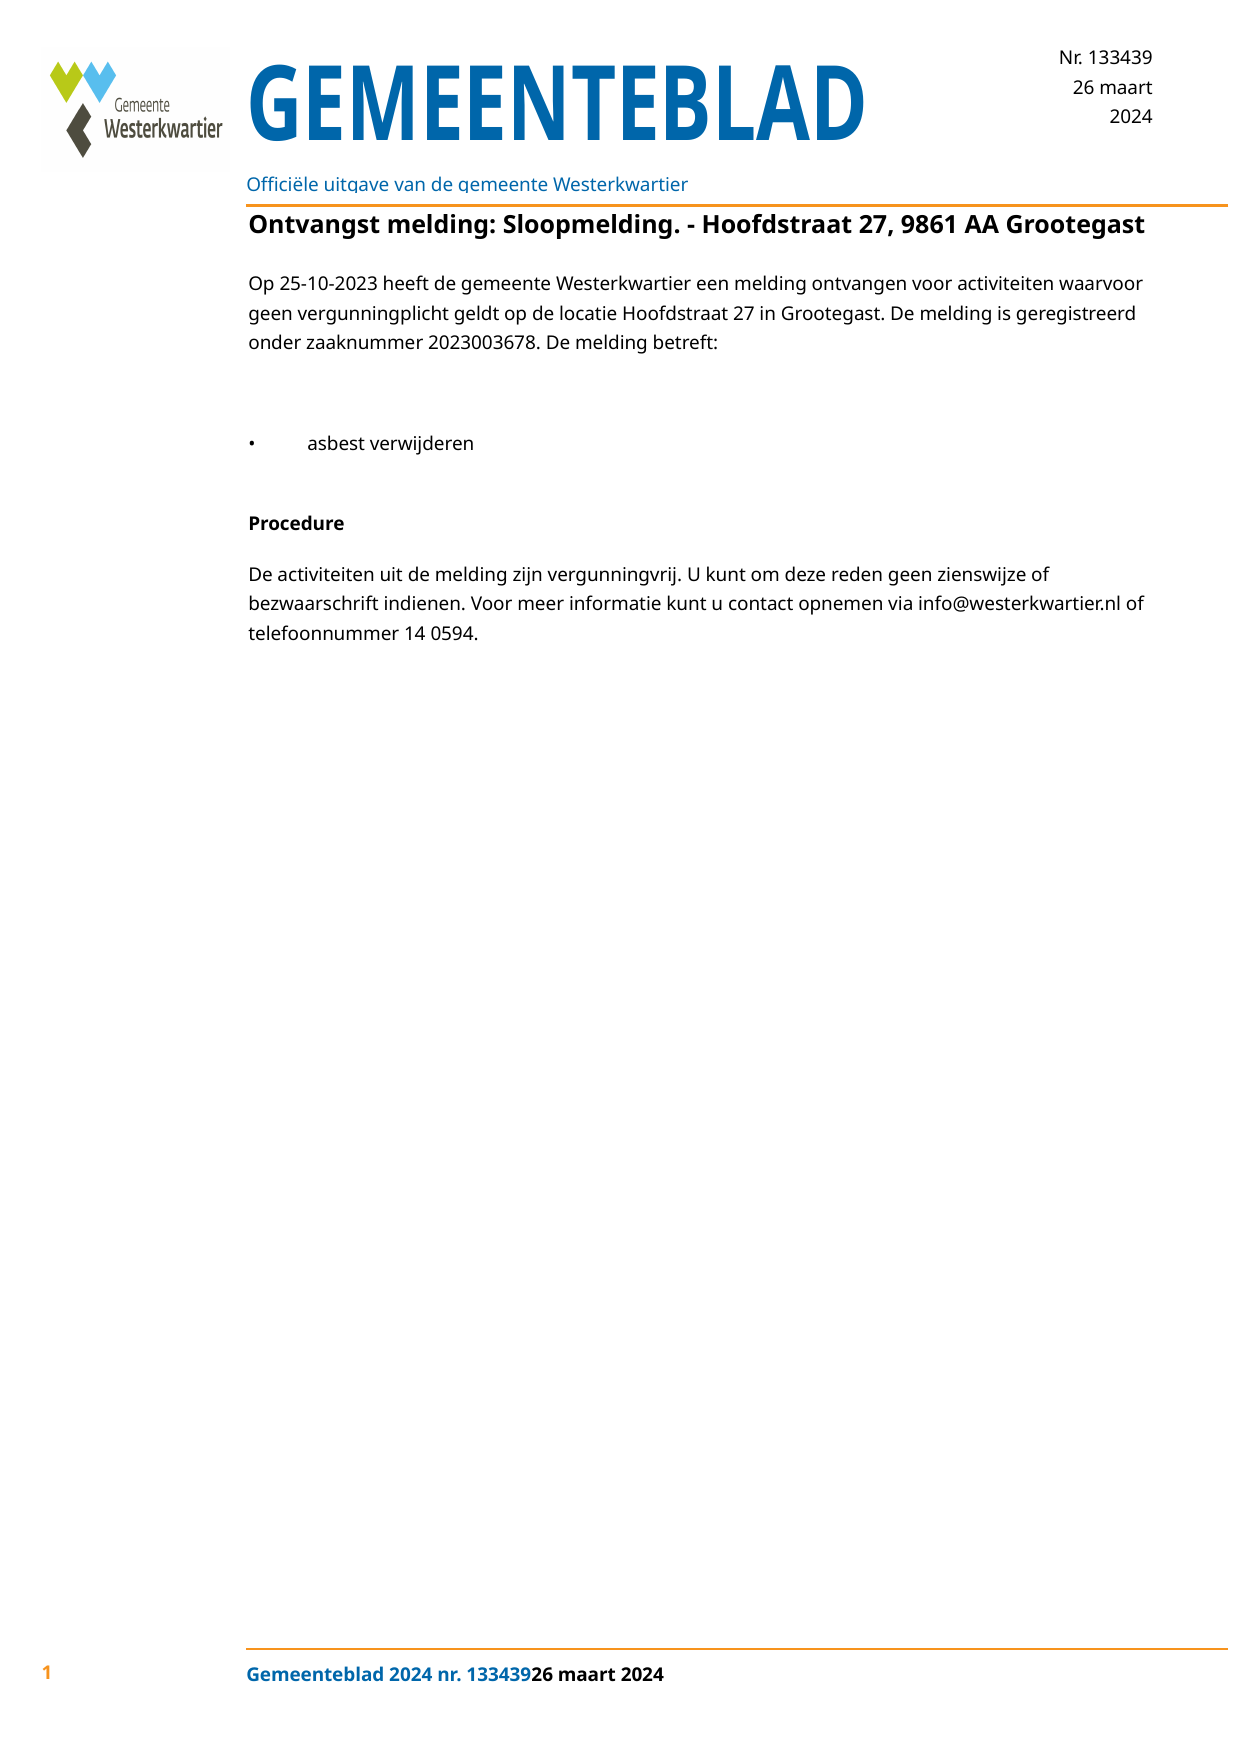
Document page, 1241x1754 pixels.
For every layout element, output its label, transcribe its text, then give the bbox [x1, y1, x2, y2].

list asbest verwijderen [248, 430, 1152, 456]
text De activiteiten uit de melding zijn vergunningvrij. U kunt om deze reden geen zienswijze of bezwaarschrift indienen. Voor meer informatie kunt u contact opnemen via info@westerkwartier.nl of telefoonnummer 14 0594. [248, 561, 1152, 646]
text Ontvangst melding: Sloopmelding. - Hoofdstraat 27, 9861 AA Grootegast [248, 207, 1152, 241]
text Procedure [248, 510, 1152, 536]
picture [41, 47, 231, 172]
text Op 25-10-2023 heeft de gemeente Westerkwartier een melding ontvangen voor activiteiten waarvoor geen vergunningplicht geldt op de locatie Hoofdstraat 27 in Grootegast. De melding is geregistreerd onder zaaknummer 2023003678. De melding betreft: [248, 270, 1152, 355]
